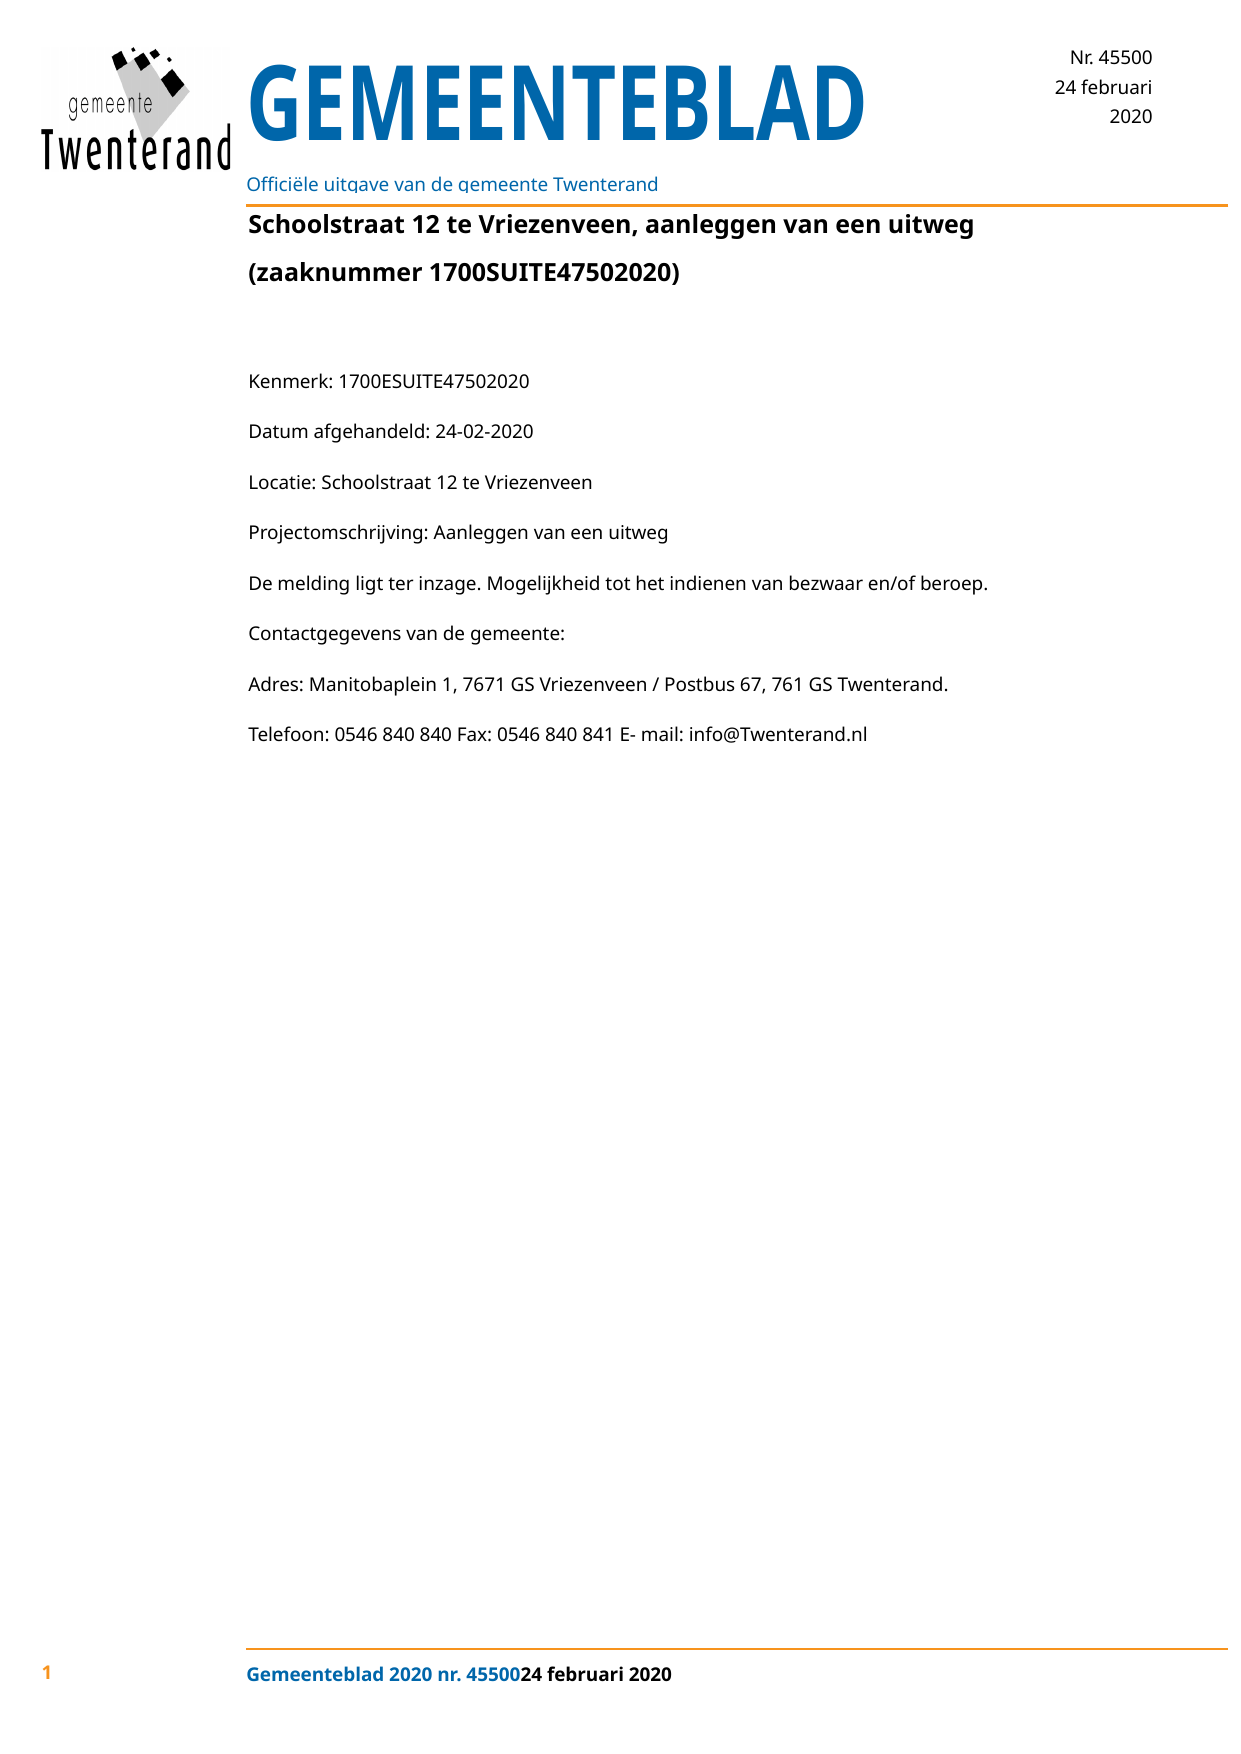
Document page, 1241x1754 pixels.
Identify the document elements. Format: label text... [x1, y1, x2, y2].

text Telefoon: 0546 840 840 Fax: 0546 840 841 E- mail: info@Twenterand.nl [248, 721, 1152, 747]
picture [41, 47, 231, 172]
text Contactgegevens van de gemeente: [248, 620, 1152, 646]
text Adres: Manitobaplein 1, 7671 GS Vriezenveen / Postbus 67, 761 GS Twenterand. [248, 671, 1152, 697]
text Kenmerk: 1700ESUITE47502020 [248, 368, 1152, 394]
text De melding ligt ter inzage. Mogelijkheid tot het indienen van bezwaar en/of beroep. [248, 570, 1152, 596]
text Datum afgehandeld: 24-02-2020 [248, 419, 1152, 444]
text Locatie: Schoolstraat 12 te Vriezenveen [248, 469, 1152, 495]
text Projectomschrijving: Aanleggen van een uitweg [248, 519, 1152, 545]
text Schoolstraat 12 te Vriezenveen, aanleggen van een uitweg (zaaknummer 1700SUITE47502020) [248, 207, 1152, 288]
